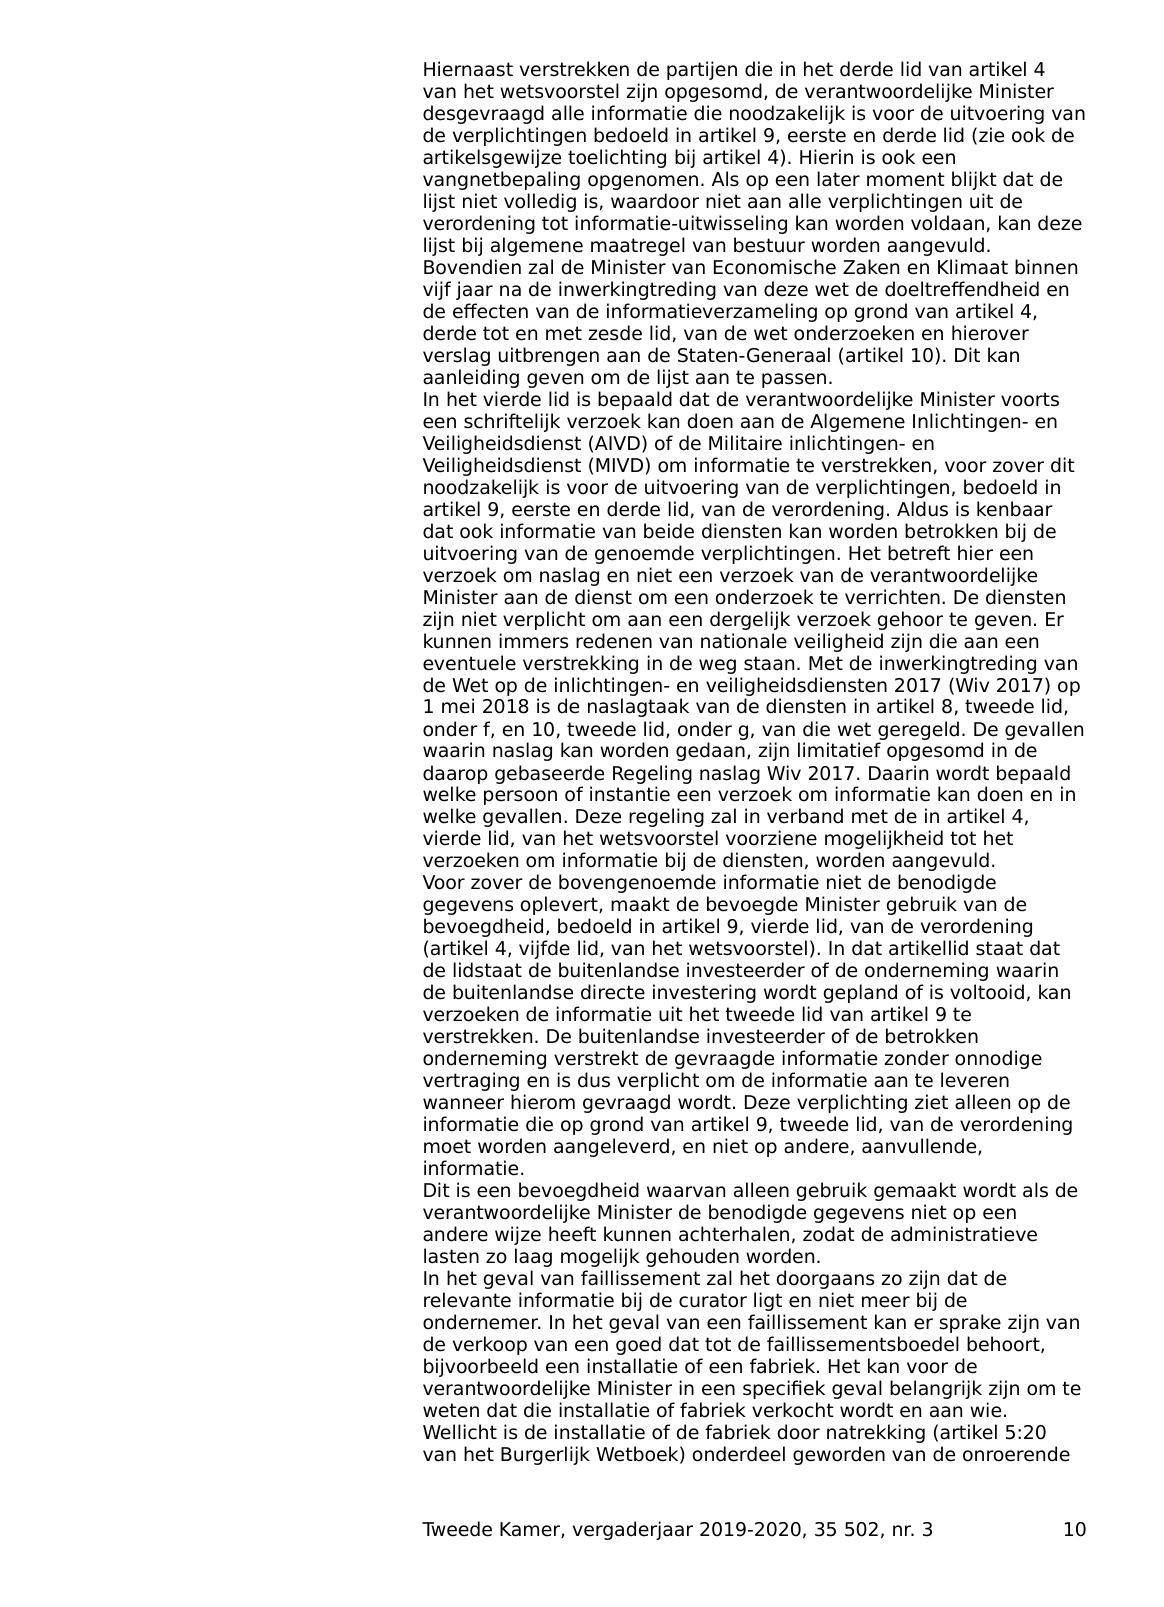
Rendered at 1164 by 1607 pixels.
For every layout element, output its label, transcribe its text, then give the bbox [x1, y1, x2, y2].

text In het geval van faillissement zal het doorgaans zo zijn dat de relevante informatie bij de curator ligt en niet meer bij de ondernemer. In het geval van een faillissement kan er sprake zijn van de verkoop van een goed dat tot de faillissementsboedel behoort, bijvoorbeeld een installatie of een fabriek. Het kan voor de verantwoordelijke Minister in een specifiek geval belangrijk zijn om te weten dat die installatie of fabriek verkocht wordt en aan wie. Wellicht is de installatie of de fabriek door natrekking (artikel 5:20 van het Burgerlijk Wetboek) onderdeel geworden van de onroerende [422, 1268, 1087, 1466]
text Bovendien zal de Minister van Economische Zaken en Klimaat binnen vijf jaar na de inwerkingtreding van deze wet de doeltreffendheid en de effecten van de informatieverzameling op grond van artikel 4, derde tot en met zesde lid, van de wet onderzoeken en hierover verslag uitbrengen aan de Staten-Generaal (artikel 10). Dit kan aanleiding geven om de lijst aan te passen. [422, 257, 1087, 389]
text In het vierde lid is bepaald dat de verantwoordelijke Minister voorts een schriftelijk verzoek kan doen aan de Algemene Inlichtingen- en Veiligheidsdienst (AIVD) of de Militaire inlichtingen- en Veiligheidsdienst (MIVD) om informatie te verstrekken, voor zover dit noodzakelijk is voor de uitvoering van de verplichtingen, bedoeld in artikel 9, eerste en derde lid, van de verordening. Aldus is kenbaar dat ook informatie van beide diensten kan worden betrokken bij de uitvoering van de genoemde verplichtingen. Het betreft hier een verzoek om naslag en niet een verzoek van de verantwoordelijke Minister aan de dienst om een onderzoek te verrichten. De diensten zijn niet verplicht om aan een dergelijk verzoek gehoor te geven. Er kunnen immers redenen van nationale veiligheid zijn die aan een eventuele verstrekking in de weg staan. Met de inwerkingtreding van de Wet op de inlichtingen- en veiligheidsdiensten 2017 (Wiv 2017) op 1 mei 2018 is de naslagtaak van de diensten in artikel 8, tweede lid, onder f, en 10, tweede lid, onder g, van die wet geregeld. De gevallen waarin naslag kan worden gedaan, zijn limitatief opgesomd in de daarop gebaseerde Regeling naslag Wiv 2017. Daarin wordt bepaald welke persoon of instantie een verzoek om informatie kan doen en in welke gevallen. Deze regeling zal in verband met de in artikel 4, vierde lid, van het wetsvoorstel voorziene mogelijkheid tot het verzoeken om informatie bij de diensten, worden aangevuld. [422, 389, 1087, 872]
text Dit is een bevoegdheid waarvan alleen gebruik gemaakt wordt als de verantwoordelijke Minister de benodigde gegevens niet op een andere wijze heeft kunnen achterhalen, zodat de administratieve lasten zo laag mogelijk gehouden worden. [422, 1180, 1087, 1268]
text Hiernaast verstrekken de partijen die in het derde lid van artikel 4 van het wetsvoorstel zijn opgesomd, de verantwoordelijke Minister desgevraagd alle informatie die noodzakelijk is voor de uitvoering van de verplichtingen bedoeld in artikel 9, eerste en derde lid (zie ook de artikelsgewijze toelichting bij artikel 4). Hierin is ook een vangnetbepaling opgenomen. Als op een later moment blijkt dat de lijst niet volledig is, waardoor niet aan alle verplichtingen uit de verordening tot informatie-uitwisseling kan worden voldaan, kan deze lijst bij algemene maatregel van bestuur worden aangevuld. [422, 59, 1087, 257]
text Voor zover de bovengenoemde informatie niet de benodigde gegevens oplevert, maakt de bevoegde Minister gebruik van de bevoegdheid, bedoeld in artikel 9, vierde lid, van de verordening (artikel 4, vijfde lid, van het wetsvoorstel). In dat artikellid staat dat de lidstaat de buitenlandse investeerder of de onderneming waarin de buitenlandse directe investering wordt gepland of is voltooid, kan verzoeken de informatie uit het tweede lid van artikel 9 te verstrekken. De buitenlandse investeerder of de betrokken onderneming verstrekt de gevraagde informatie zonder onnodige vertraging en is dus verplicht om de informatie aan te leveren wanneer hierom gevraagd wordt. Deze verplichting ziet alleen op de informatie die op grond van artikel 9, tweede lid, van de verordening moet worden aangeleverd, en niet op andere, aanvullende, informatie. [422, 872, 1087, 1180]
